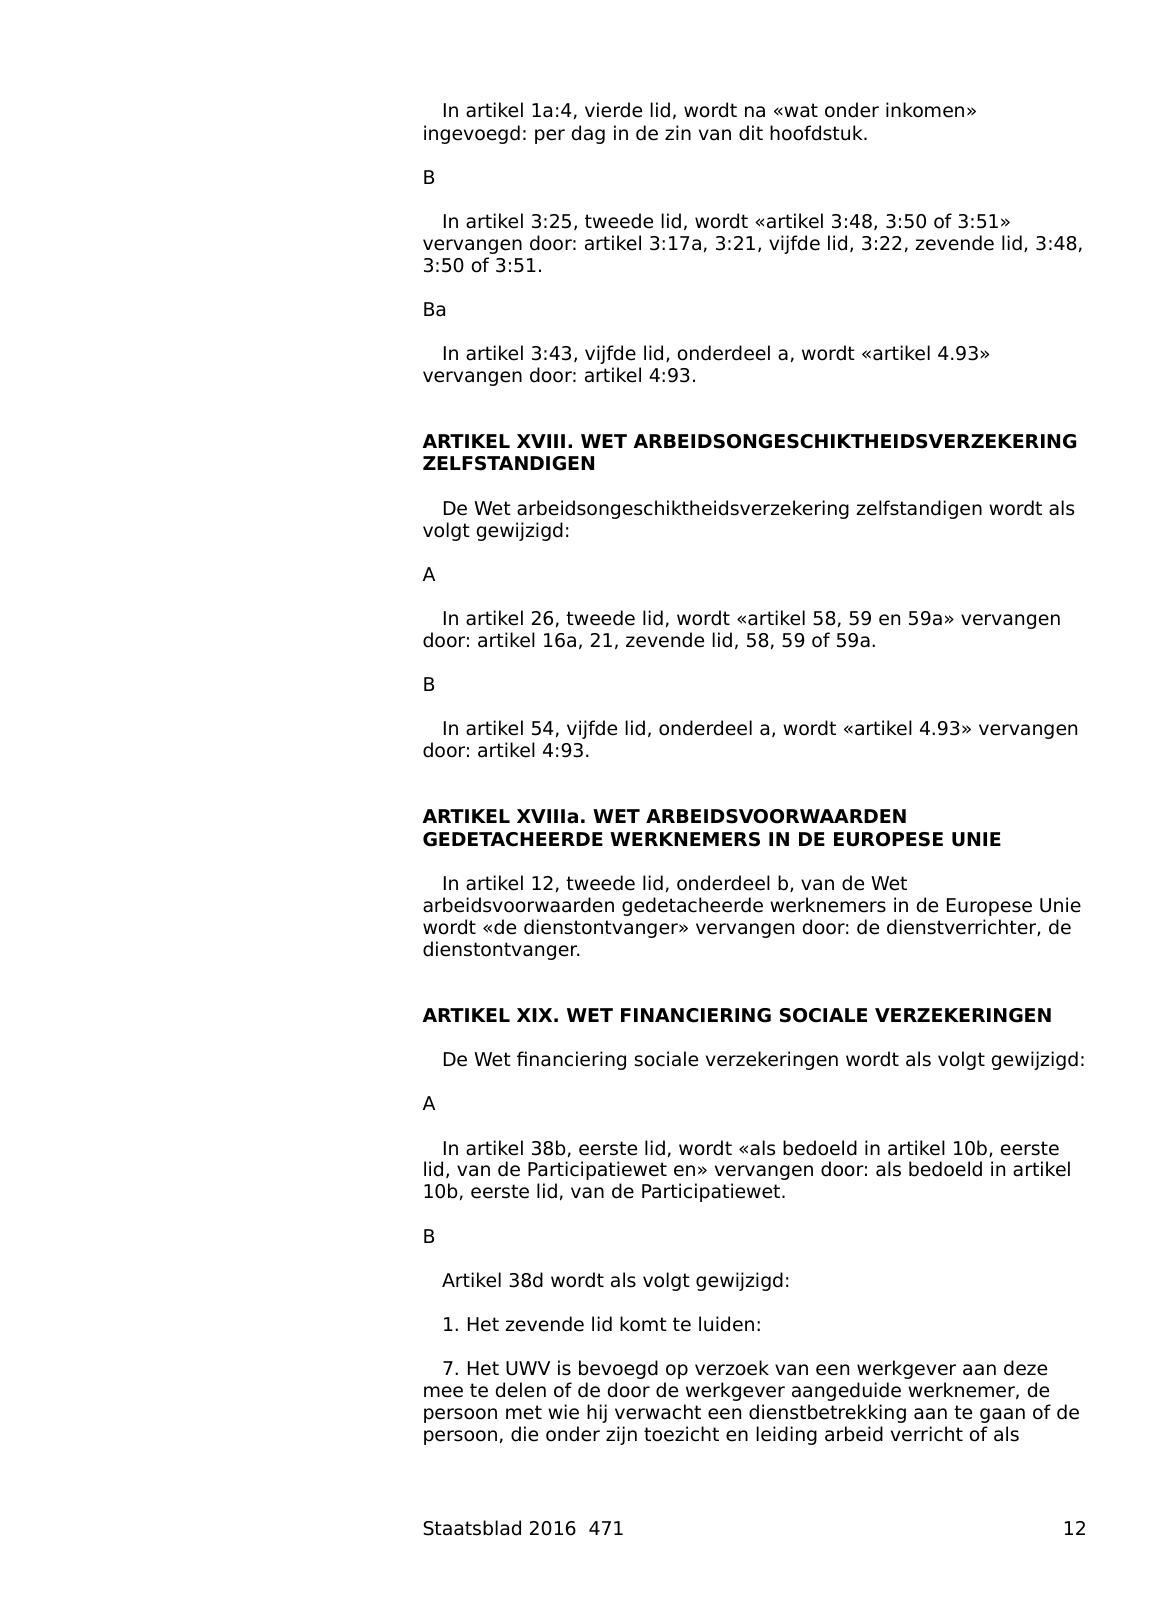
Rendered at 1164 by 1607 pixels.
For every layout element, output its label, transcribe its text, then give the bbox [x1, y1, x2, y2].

text B [422, 674, 1087, 696]
text Artikel 38d wordt als volgt gewijzigd: [422, 1270, 1087, 1292]
text B [422, 167, 1087, 188]
text In artikel 12, tweede lid, onderdeel b, van de Wet arbeidsvoorwaarden gedetacheerde werknemers in de Europese Unie wordt «de dienstontvanger» vervangen door: de dienstverrichter, de dienstontvanger. [422, 873, 1087, 961]
text In artikel 1a:4, vierde lid, wordt na «wat onder inkomen» ingevoegd: per dag in de zin van dit hoofdstuk. [422, 100, 1087, 144]
text In artikel 3:43, vijfde lid, onderdeel a, wordt «artikel 4.93» vervangen door: artikel 4:93. [422, 343, 1087, 387]
text 7. Het UWV is bevoegd op verzoek van een werkgever aan deze mee te delen of de door de werkgever aangeduide werknemer, de persoon met wie hij verwacht een dienstbetrekking aan te gaan of de persoon, die onder zijn toezicht en leiding arbeid verricht of als [422, 1358, 1087, 1446]
text In artikel 54, vijfde lid, onderdeel a, wordt «artikel 4.93» vervangen door: artikel 4:93. [422, 718, 1087, 762]
text De Wet financiering sociale verzekeringen wordt als volgt gewijzigd: [422, 1049, 1087, 1071]
text De Wet arbeidsongeschiktheidsverzekering zelfstandigen wordt als volgt gewijzigd: [422, 497, 1087, 541]
subtitle ARTIKEL XIX. WET FINANCIERING SOCIALE VERZEKERINGEN [422, 1005, 1087, 1027]
text B [422, 1226, 1087, 1247]
text 1. Het zevende lid komt te luiden: [422, 1314, 1087, 1336]
text In artikel 3:25, tweede lid, wordt «artikel 3:48, 3:50 of 3:51» vervangen door: artikel 3:17a, 3:21, vijfde lid, 3:22, zevende lid, 3:48, 3:50 of 3:51. [422, 211, 1087, 277]
text Ba [422, 299, 1087, 321]
text In artikel 26, tweede lid, wordt «artikel 58, 59 en 59a» vervangen door: artikel 16a, 21, zevende lid, 58, 59 of 59a. [422, 608, 1087, 652]
text A [422, 564, 1087, 586]
text In artikel 38b, eerste lid, wordt «als bedoeld in artikel 10b, eerste lid, van de Participatiewet en» vervangen door: als bedoeld in artikel 10b, eerste lid, van de Participatiewet. [422, 1137, 1087, 1203]
subtitle ARTIKEL XVIIIa. WET ARBEIDSVOORWAARDEN GEDETACHEERDE WERKNEMERS IN DE EUROPESE UNIE [422, 806, 1087, 850]
subtitle ARTIKEL XVIII. WET ARBEIDSONGESCHIKTHEIDSVERZEKERING ZELFSTANDIGEN [422, 431, 1087, 475]
text A [422, 1093, 1087, 1115]
